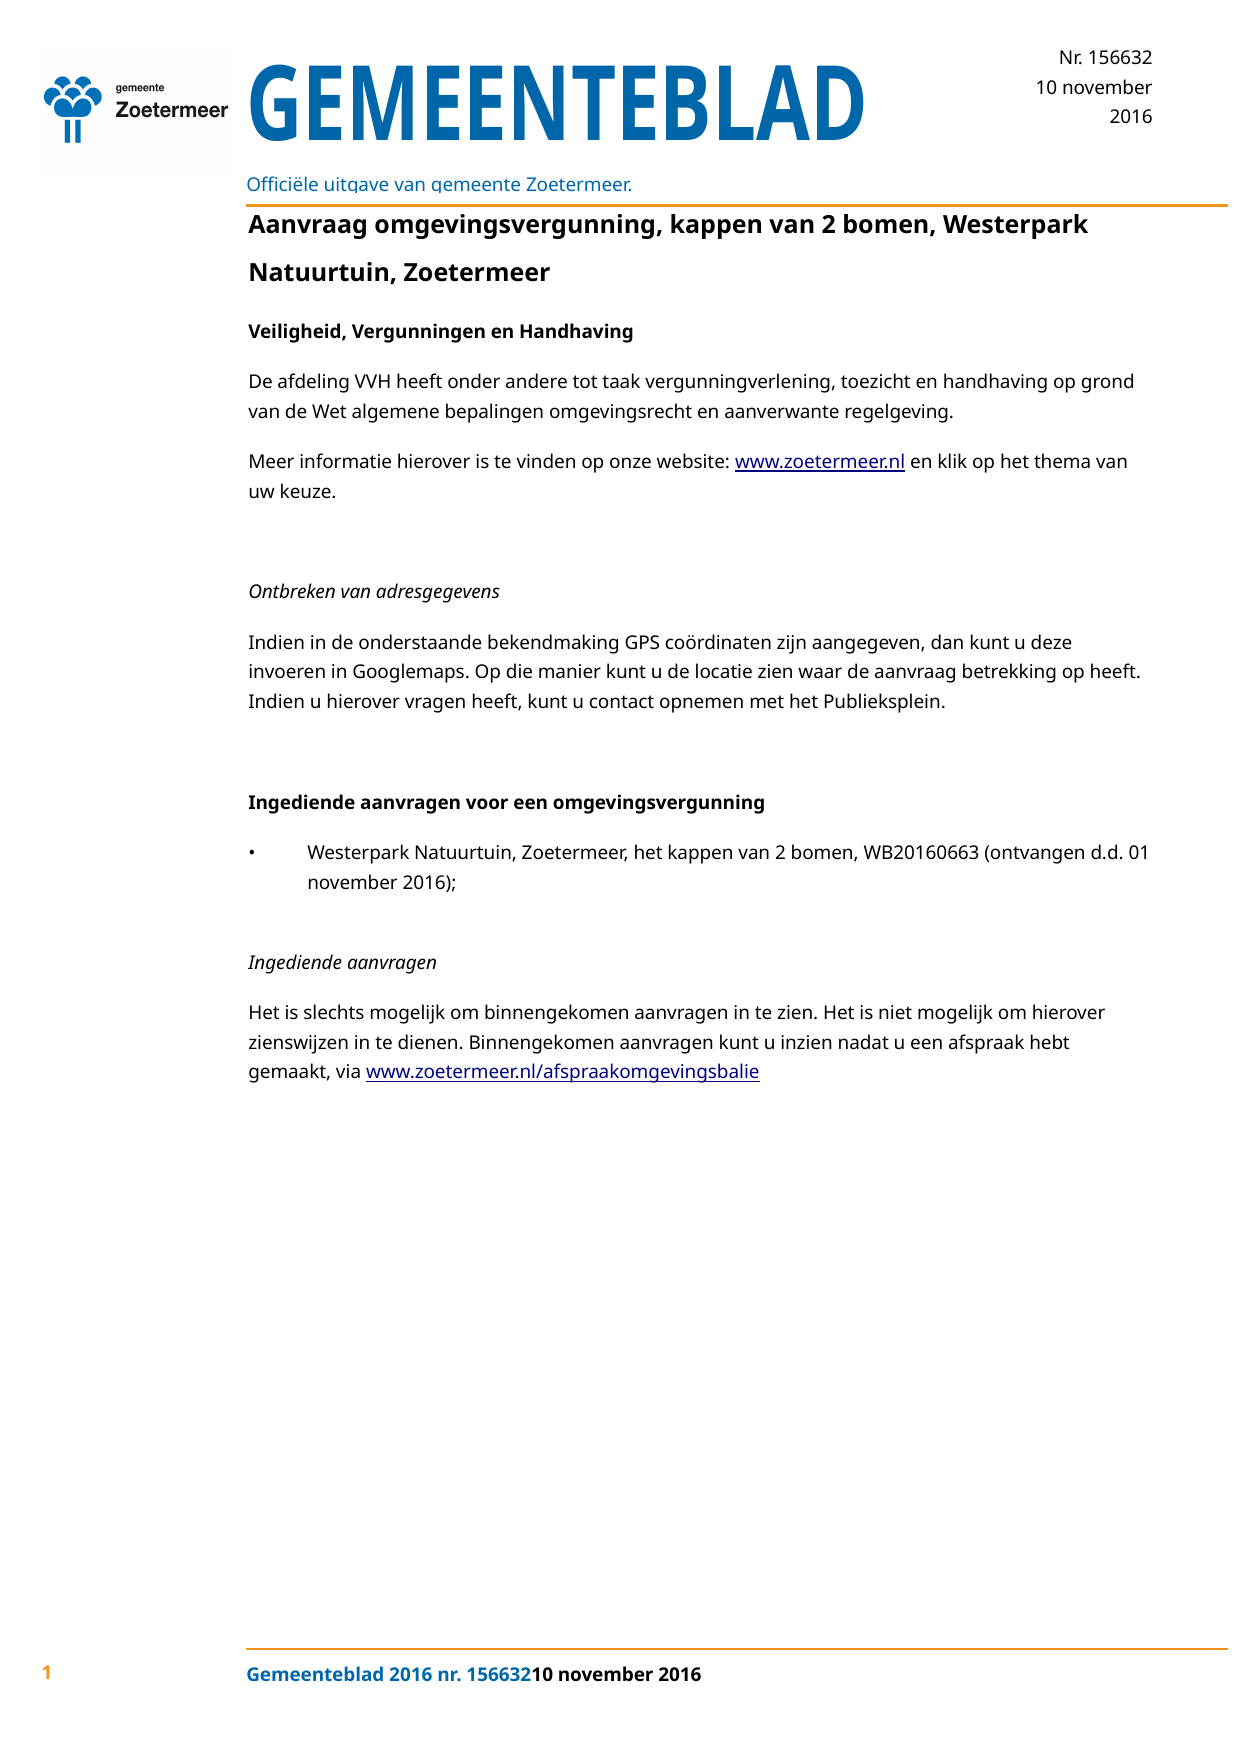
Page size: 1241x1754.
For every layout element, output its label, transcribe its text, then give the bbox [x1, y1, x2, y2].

text Meer informatie hierover is te vinden op onze website: www.zoetermeer.nl en klik op het thema van uw keuze. [248, 448, 1152, 504]
text Het is slechts mogelijk om binnengekomen aanvragen in te zien. Het is niet mogelijk om hierover zienswijzen in te dienen. Binnengekomen aanvragen kunt u inzien nadat u een afspraak hebt gemaakt, via www.zoetermeer.nl/afspraakomgevingsbalie [248, 999, 1152, 1084]
picture [41, 47, 231, 172]
text Indien in de onderstaande bekendmaking GPS coördinaten zijn aangegeven, dan kunt u deze invoeren in Googlemaps. Op die manier kunt u de locatie zien waar de aanvraag betrekking op heeft. Indien u hierover vragen heeft, kunt u contact opnemen met het Publieksplein. [248, 629, 1152, 714]
text Ingediende aanvragen [248, 949, 1152, 975]
list Westerpark Natuurtuin, Zoetermeer, het kappen van 2 bomen, WB20160663 (ontvangen d.d. 01 november 2016); [248, 839, 1152, 895]
text Veiligheid, Vergunningen en Handhaving [248, 318, 1152, 344]
text Ontbreken van adresgegevens [248, 579, 1152, 604]
text Aanvraag omgevingsvergunning, kappen van 2 bomen, Westerpark Natuurtuin, Zoetermeer [248, 207, 1152, 288]
text De afdeling VVH heeft onder andere tot taak vergunningverlening, toezicht en handhaving op grond van de Wet algemene bepalingen omgevingsrecht en aanverwante regelgeving. [248, 368, 1152, 424]
text Ingediende aanvragen voor een omgevingsvergunning [248, 789, 1152, 815]
